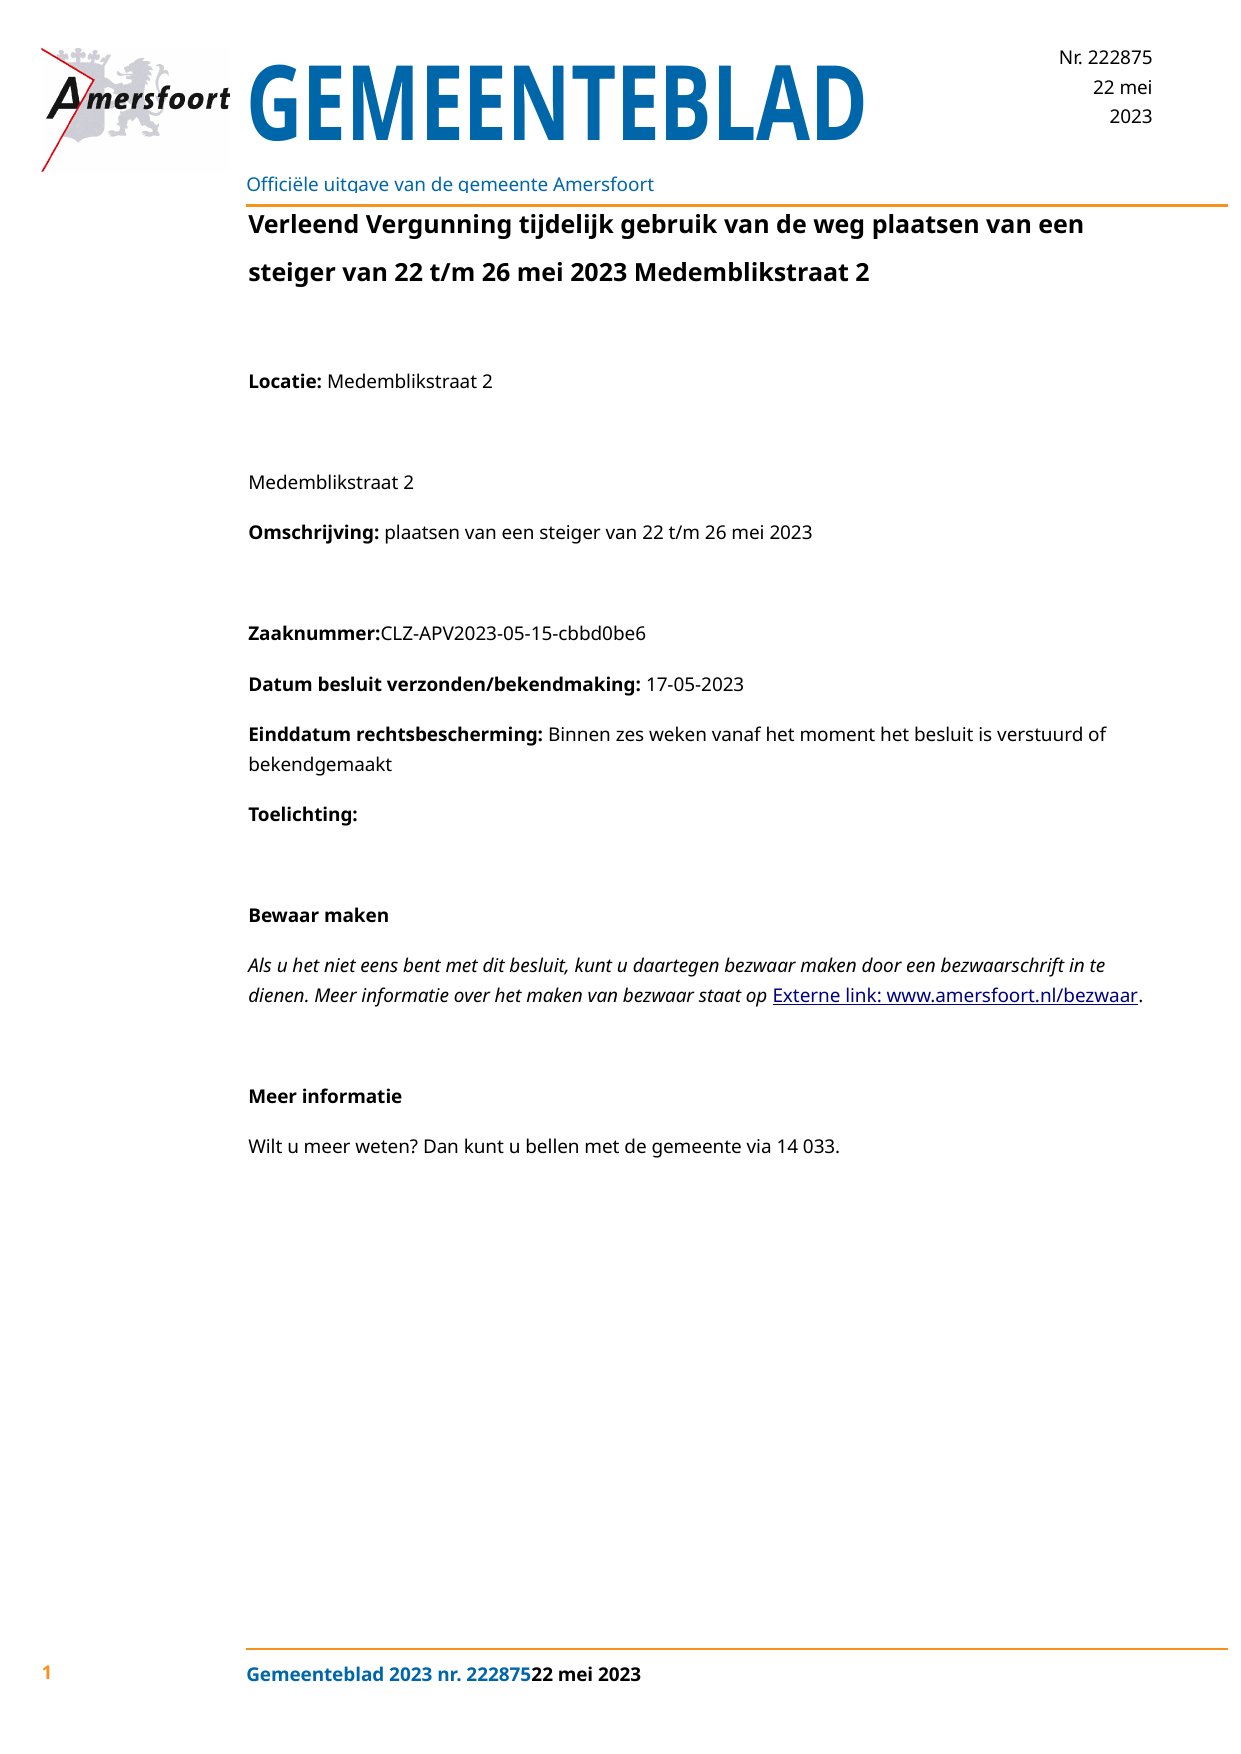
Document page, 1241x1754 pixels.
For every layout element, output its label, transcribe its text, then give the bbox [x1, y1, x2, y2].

text Datum besluit verzonden/bekendmaking: 17-05-2023 [248, 671, 1152, 697]
text Medemblikstraat 2 [248, 469, 1152, 495]
text Bewaar maken [248, 902, 1152, 928]
picture [41, 47, 231, 172]
text Locatie: Medemblikstraat 2 [248, 368, 1152, 394]
text Zaaknummer:CLZ-APV2023-05-15-cbbd0be6 [248, 620, 1152, 646]
text Meer informatie [248, 1083, 1152, 1109]
text Verleend Vergunning tijdelijk gebruik van de weg plaatsen van een steiger van 22 t/m 26 mei 2023 Medemblikstraat 2 [248, 207, 1152, 288]
text Wilt u meer weten? Dan kunt u bellen met de gemeente via 14 033. [248, 1133, 1152, 1159]
text Omschrijving: plaatsen van een steiger van 22 t/m 26 mei 2023 [248, 519, 1152, 545]
text Als u het niet eens bent met dit besluit, kunt u daartegen bezwaar maken door een bezwaarschrift in te dienen. Meer informatie over het maken van bezwaar staat op Externe link: www.amersfoort.nl/bezwaar. [248, 952, 1152, 1008]
text Einddatum rechtsbescherming: Binnen zes weken vanaf het moment het besluit is verstuurd of bekendgemaakt [248, 721, 1152, 777]
text Toelichting: [248, 801, 1152, 827]
